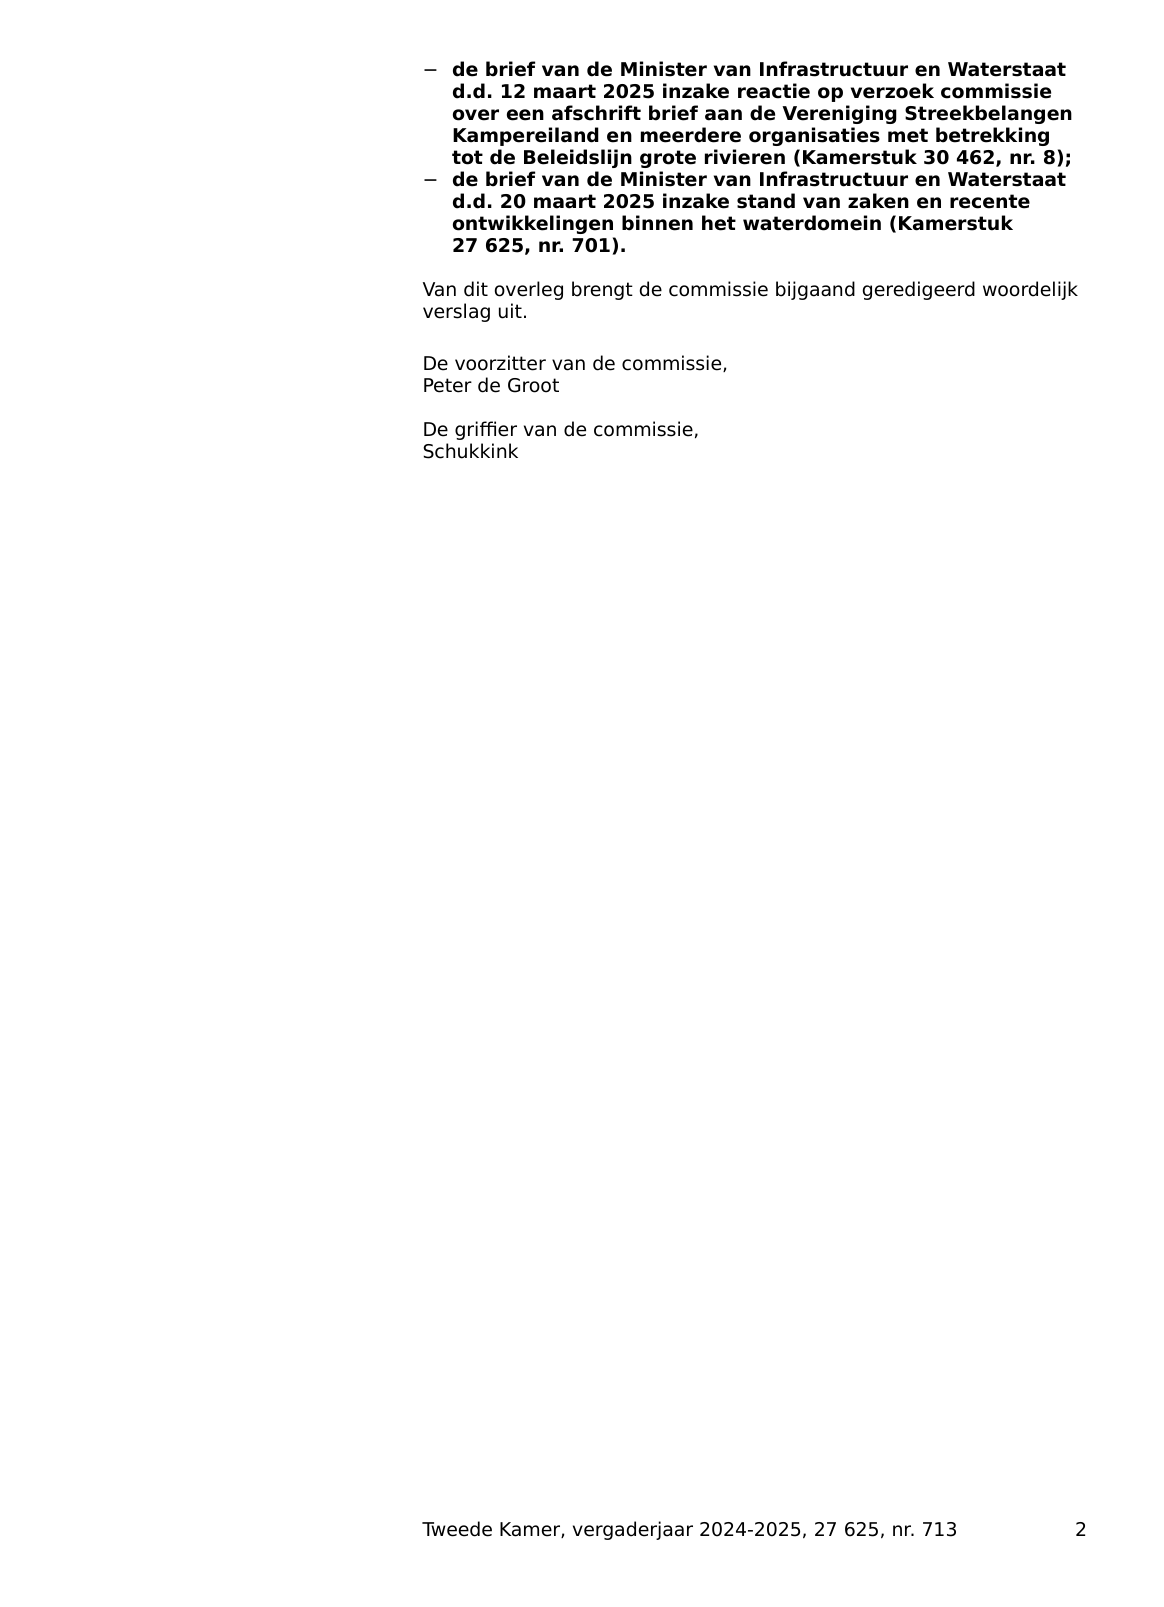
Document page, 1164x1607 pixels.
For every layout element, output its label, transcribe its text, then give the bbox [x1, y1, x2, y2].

text Van dit overleg brengt de commissie bijgaand geredigeerd woordelijk verslag uit. [422, 279, 1087, 323]
text De griffier van de commissie, Schukkink [422, 419, 1087, 463]
text − de brief van de Minister van Infrastructuur en Waterstaat d.d. 20 maart 2025 inzake stand van zaken en recente ontwikkelingen binnen het waterdomein (Kamerstuk 27 625, nr. 701). [422, 169, 1087, 257]
text De voorzitter van de commissie, Peter de Groot [422, 353, 1087, 397]
text − de brief van de Minister van Infrastructuur en Waterstaat d.d. 12 maart 2025 inzake reactie op verzoek commissie over een afschrift brief aan de Vereniging Streekbelangen Kampereiland en meerdere organisaties met betrekking tot de Beleidslijn grote rivieren (Kamerstuk 30 462, nr. 8); [422, 59, 1087, 169]
